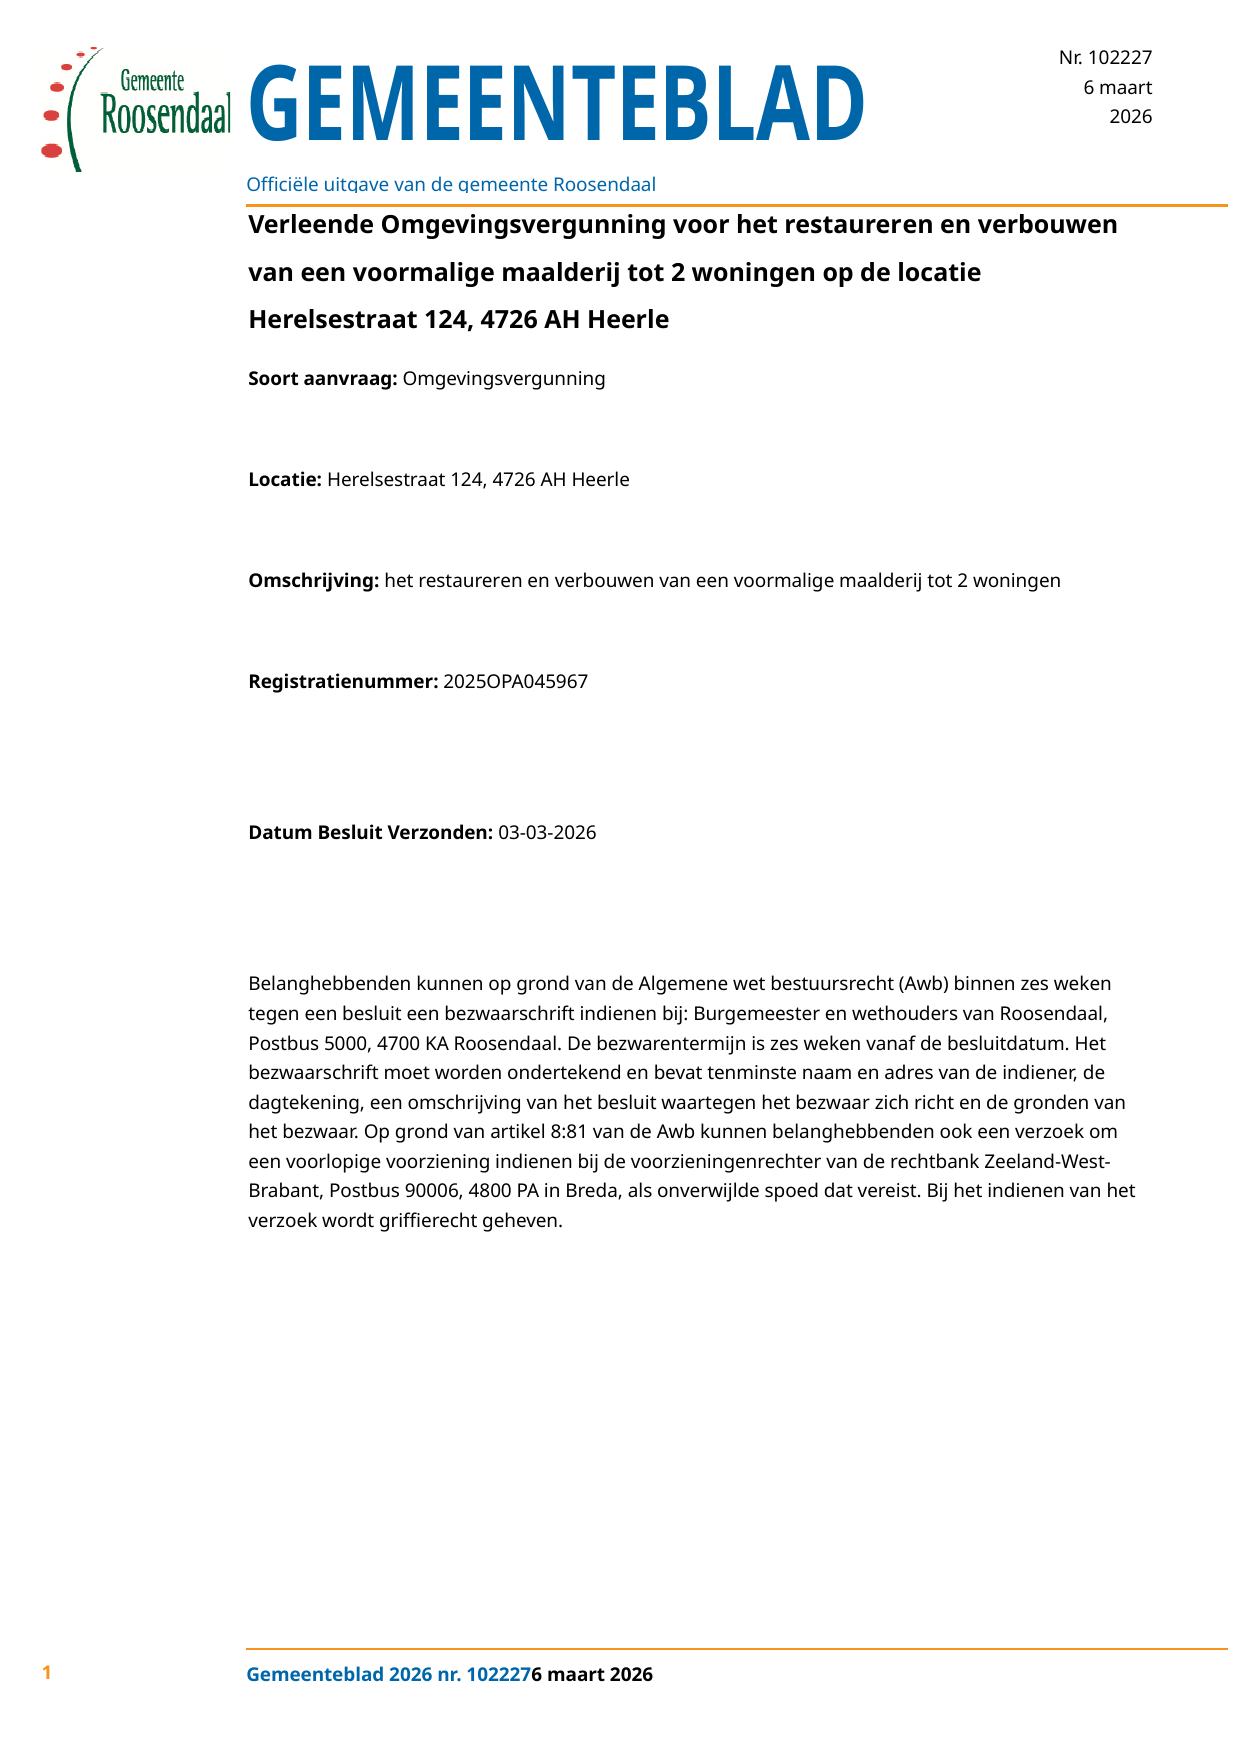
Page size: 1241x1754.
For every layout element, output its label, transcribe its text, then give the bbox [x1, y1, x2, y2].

text Omschrijving: het restaurer­en en verbouwen van een voormalig­e maalderij tot 2 woningen [248, 567, 1152, 593]
picture [41, 47, 231, 172]
text Datum Besluit Verzonden: 03-03-2026 [248, 819, 1152, 845]
text Belanghebbenden kunnen op grond van de Algemene wet bestuursrecht (Awb) binnen zes weken tegen een besluit een bezwaarschrift indienen bij: Burgemeester en wethouders van Roosendaal, Postbus 5000, 4700 KA Roosendaal. De bezwarentermijn is zes weken vanaf de besluitdatum. Het bezwaarschrift moet worden ondertekend en bevat tenminste naam en adres van de indiener, de dagtekening, een omschrijving van het besluit waartegen het bezwaar zich richt en de gronden van het bezwaar. Op grond van artikel 8:81 van de Awb kunnen belanghebbenden ook een verzoek om een voorlopige voorziening indienen bij de voorzieningenrechter van de rechtbank Zeeland-West-Brabant, Postbus 90006, 4800 PA in Breda, als onverwijlde spoed dat vereist. Bij het indienen van het verzoek wordt griffierecht geheven. [248, 971, 1152, 1233]
text Verleende Omgevingsvergunning voor het restaurer­en en verbouwen van een voormalig­e maalderij tot 2 woningen op de locatie Herelsestraat 124, 4726 AH Heerle [248, 207, 1152, 336]
text Locatie: Herelsestraat 124, 4726 AH Heerle [248, 466, 1152, 492]
text Registratienummer: 2025OPA045967 [248, 668, 1152, 694]
text Soort aanvraag: Omgevingsvergunning [248, 366, 1152, 391]
